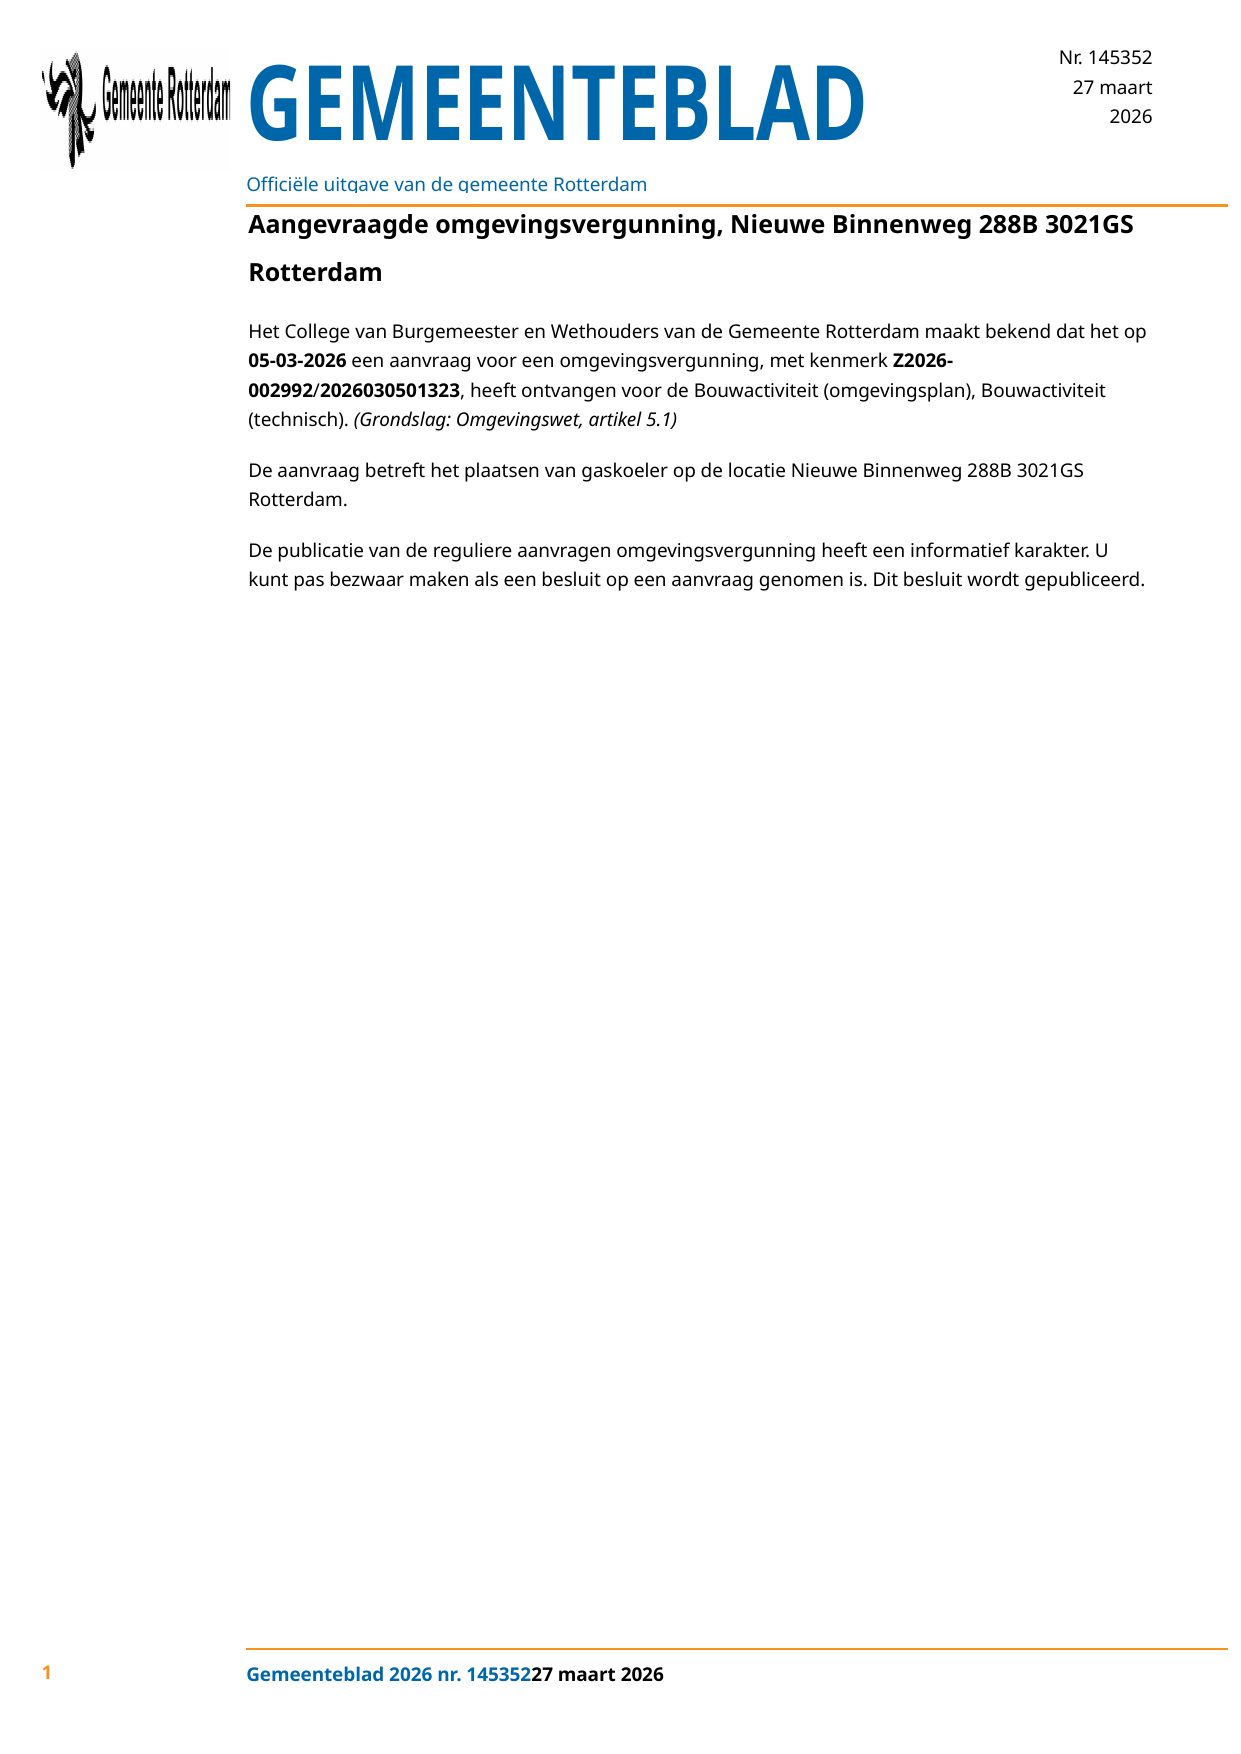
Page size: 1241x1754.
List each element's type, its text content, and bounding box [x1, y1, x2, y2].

text De aanvraag betreft het plaatsen van gaskoeler op de locatie Nieuwe Binnenweg 288B 3021GS Rotterdam. [248, 457, 1152, 512]
text Aangevraagde omgevingsvergunning, Nieuwe Binnenweg 288B 3021GS Rotterdam [248, 207, 1152, 288]
text Het College van Burgemeester en Wethouders van de Gemeente Rotterdam maakt bekend dat het op 05-03-2026 een aanvraag voor een omgevingsvergunning, met kenmerk Z2026-002992/2026030501323, heeft ontvangen voor de Bouwactiviteit (omgevingsplan), Bouwactiviteit (technisch). (Grondslag: Omgevingswet, artikel 5.1) [248, 318, 1152, 432]
text De publicatie van de reguliere aanvragen omgevingsvergunning heeft een informatief karakter. U kunt pas bezwaar maken als een besluit op een aanvraag genomen is. Dit besluit wordt gepubliceerd. [248, 537, 1152, 592]
picture [41, 47, 231, 172]
